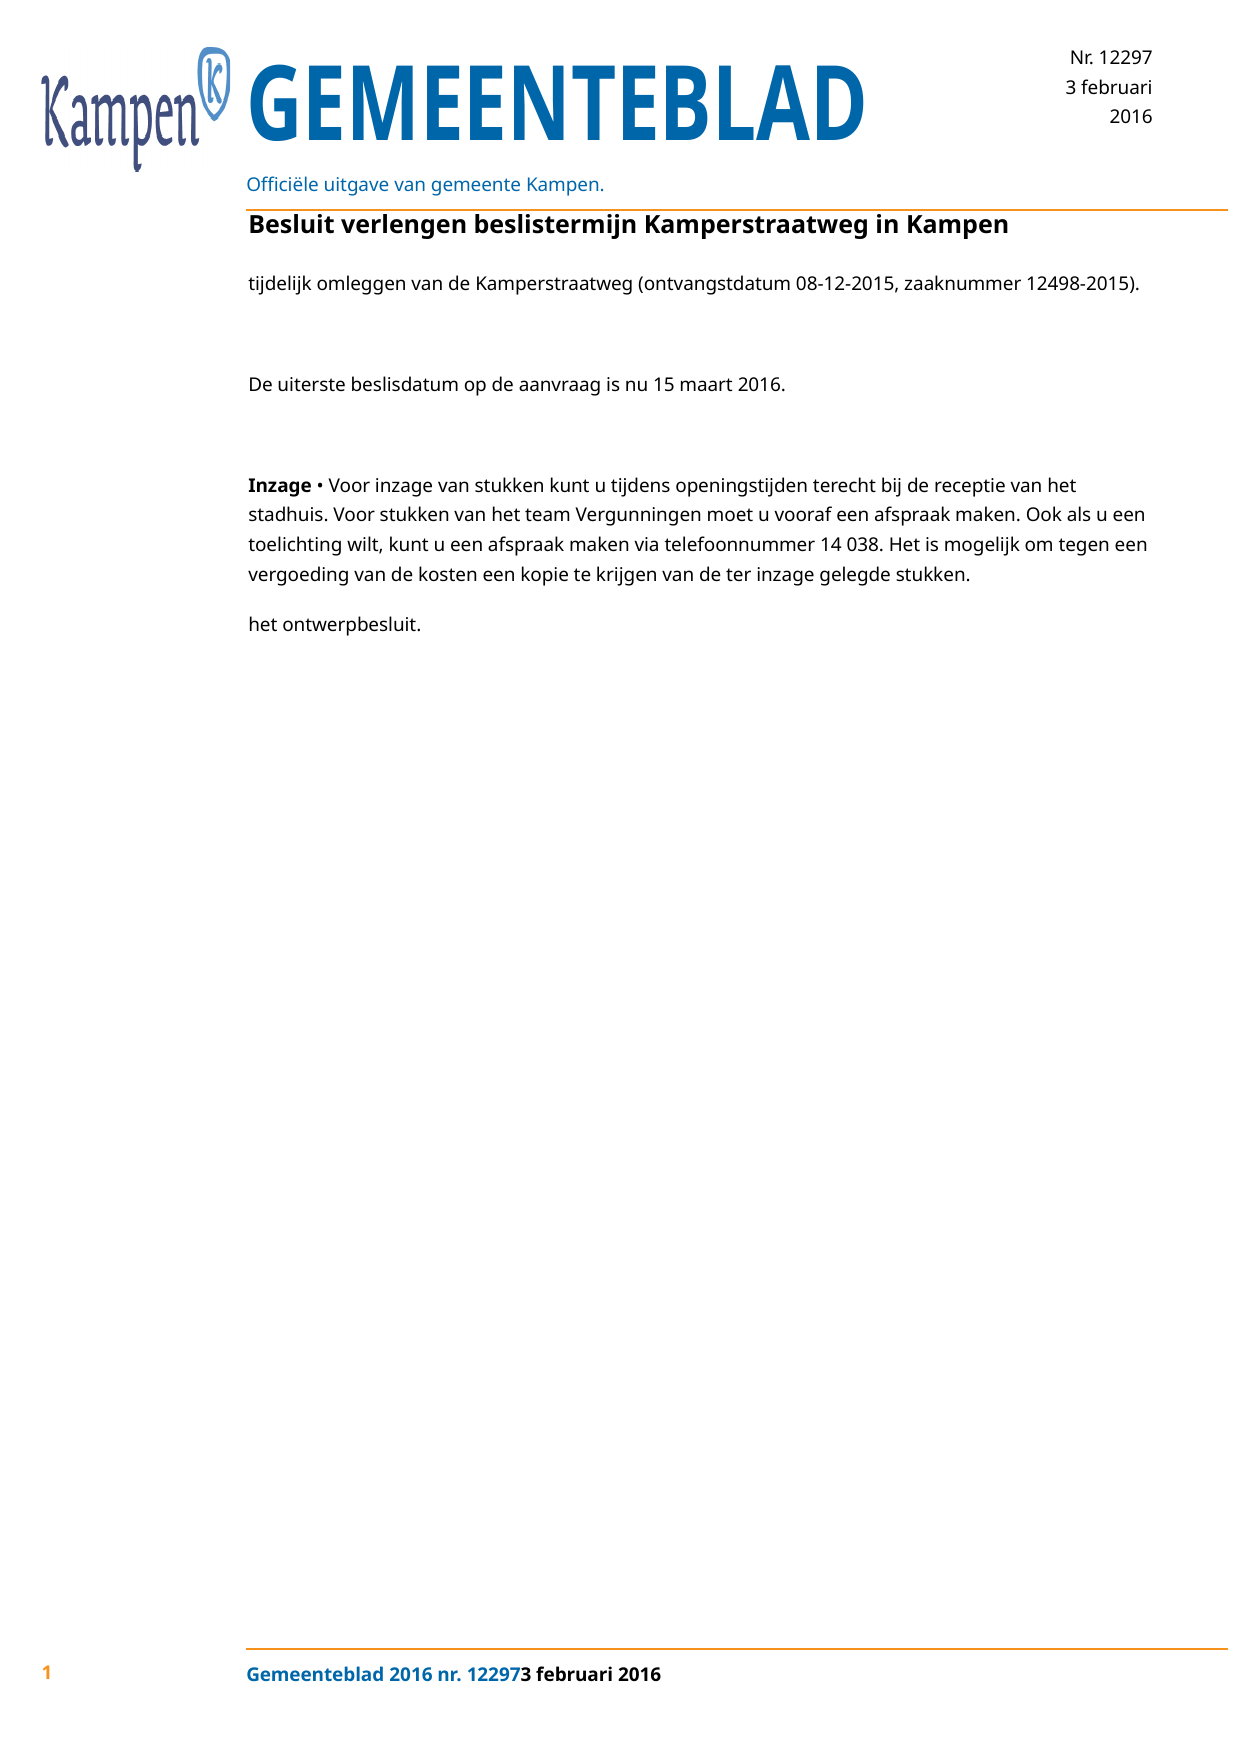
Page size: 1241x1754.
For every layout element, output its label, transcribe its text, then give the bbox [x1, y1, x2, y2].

text Besluit verlengen beslistermijn Kamperstraatweg in Kampen [248, 211, 1152, 241]
text tijdelijk omleggen van de Kamperstraatweg (ontvangstdatum 08-12-2015, zaaknummer 12498-2015). [248, 270, 1152, 296]
text het ontwerpbesluit. [248, 611, 1152, 637]
picture [41, 47, 231, 172]
text Inzage • Voor inzage van stukken kunt u tijdens openingstijden terecht bij de receptie van het stadhuis. Voor stukken van het team Vergunningen moet u vooraf een afspraak maken. Ook als u een toelichting wilt, kunt u een afspraak maken via telefoonnummer 14 038. Het is mogelijk om tegen een vergoeding van de kosten een kopie te krijgen van de ter inzage gelegde stukken. [248, 472, 1152, 586]
text De uiterste beslisdatum op de aanvraag is nu 15 maart 2016. [248, 371, 1152, 397]
